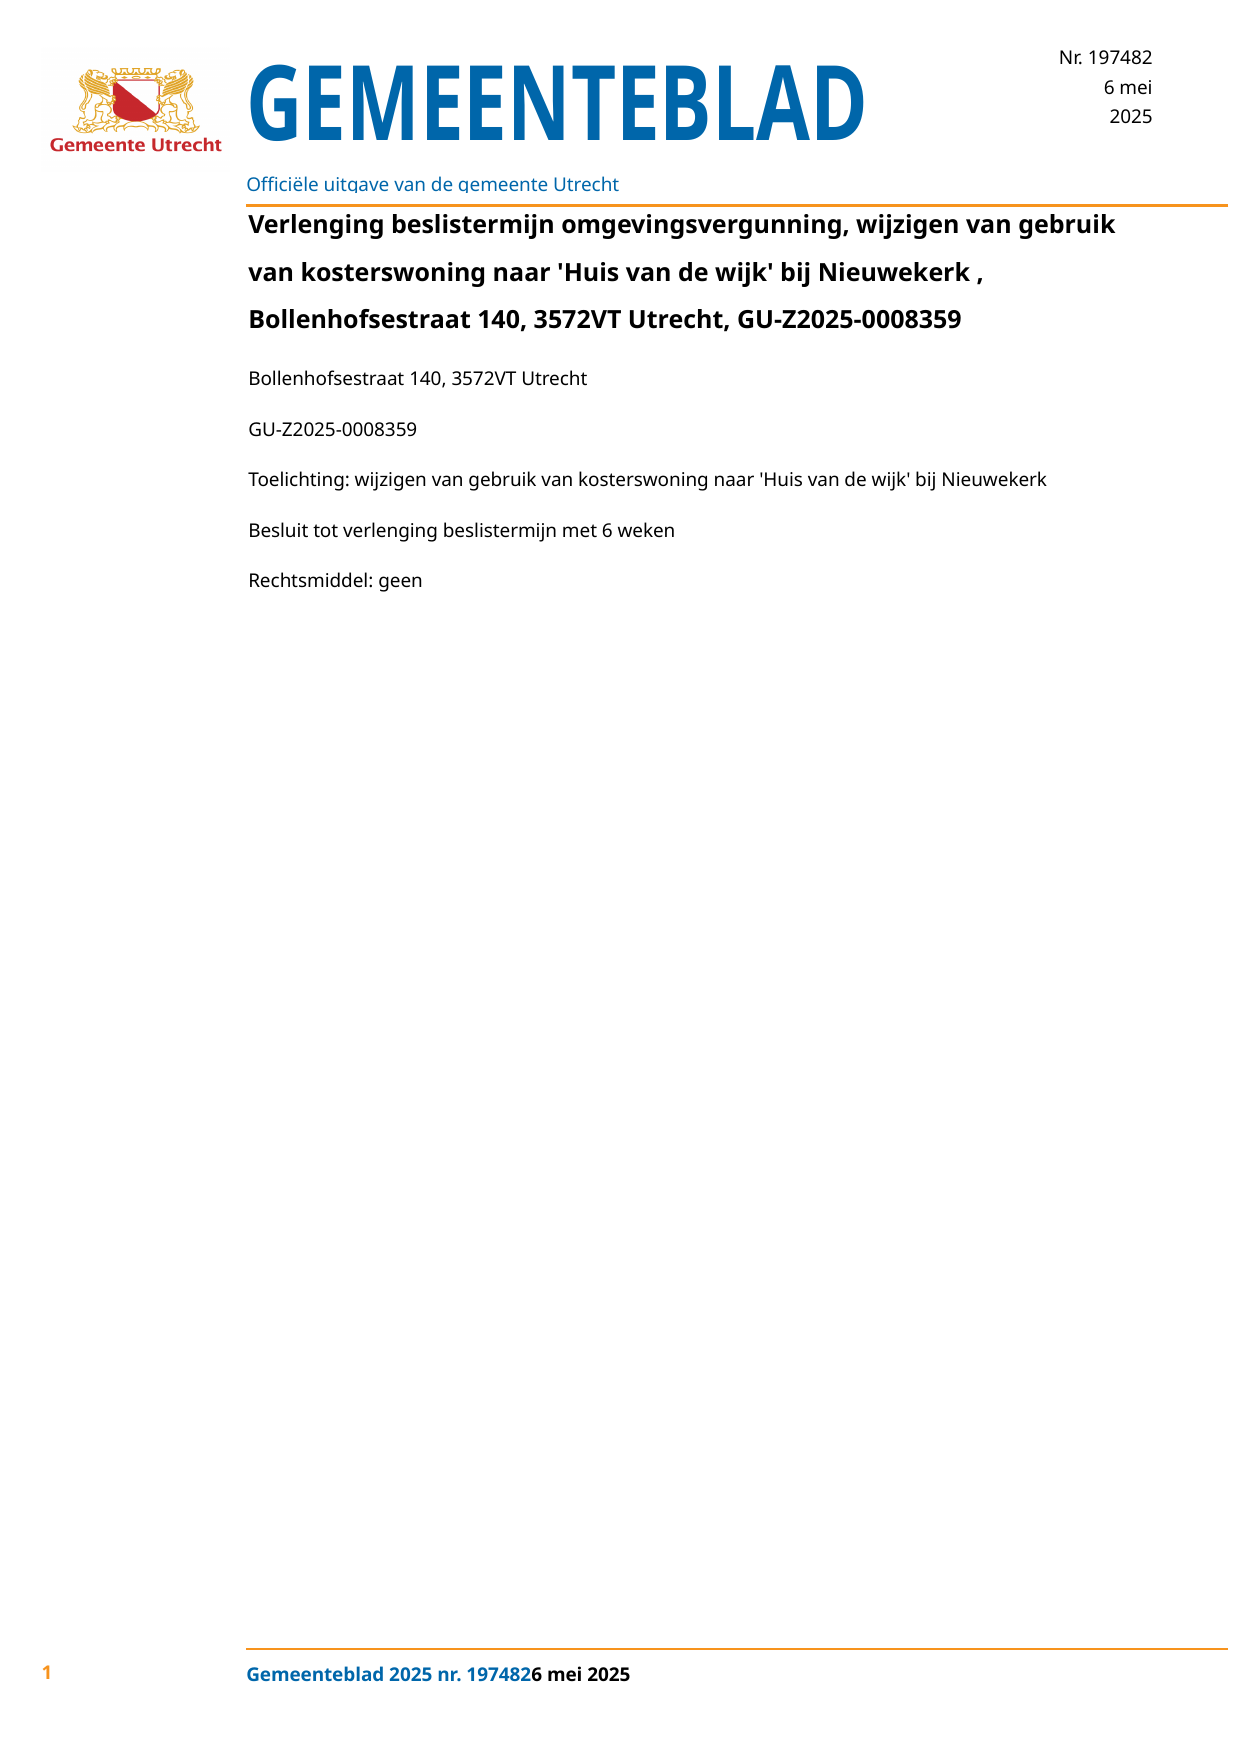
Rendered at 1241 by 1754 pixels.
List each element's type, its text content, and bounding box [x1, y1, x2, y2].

text Rechtsmiddel: geen [248, 567, 1152, 593]
text Besluit tot verlenging beslistermijn met 6 weken [248, 517, 1152, 542]
text Bollenhofsestraat 140, 3572VT Utrecht [248, 366, 1152, 391]
text Verlenging beslistermijn omgevingsvergunning, wijzigen van gebruik van kosterswoning naar 'Huis van de wijk' bij Nieuwekerk , Bollenhofsestraat 140, 3572VT Utrecht, GU-Z2025-0008359 [248, 207, 1152, 336]
text Toelichting: wijzigen van gebruik van kosterswoning naar 'Huis van de wijk' bij Nieuwekerk [248, 466, 1152, 492]
text GU-Z2025-0008359 [248, 416, 1152, 442]
picture [41, 47, 231, 172]
